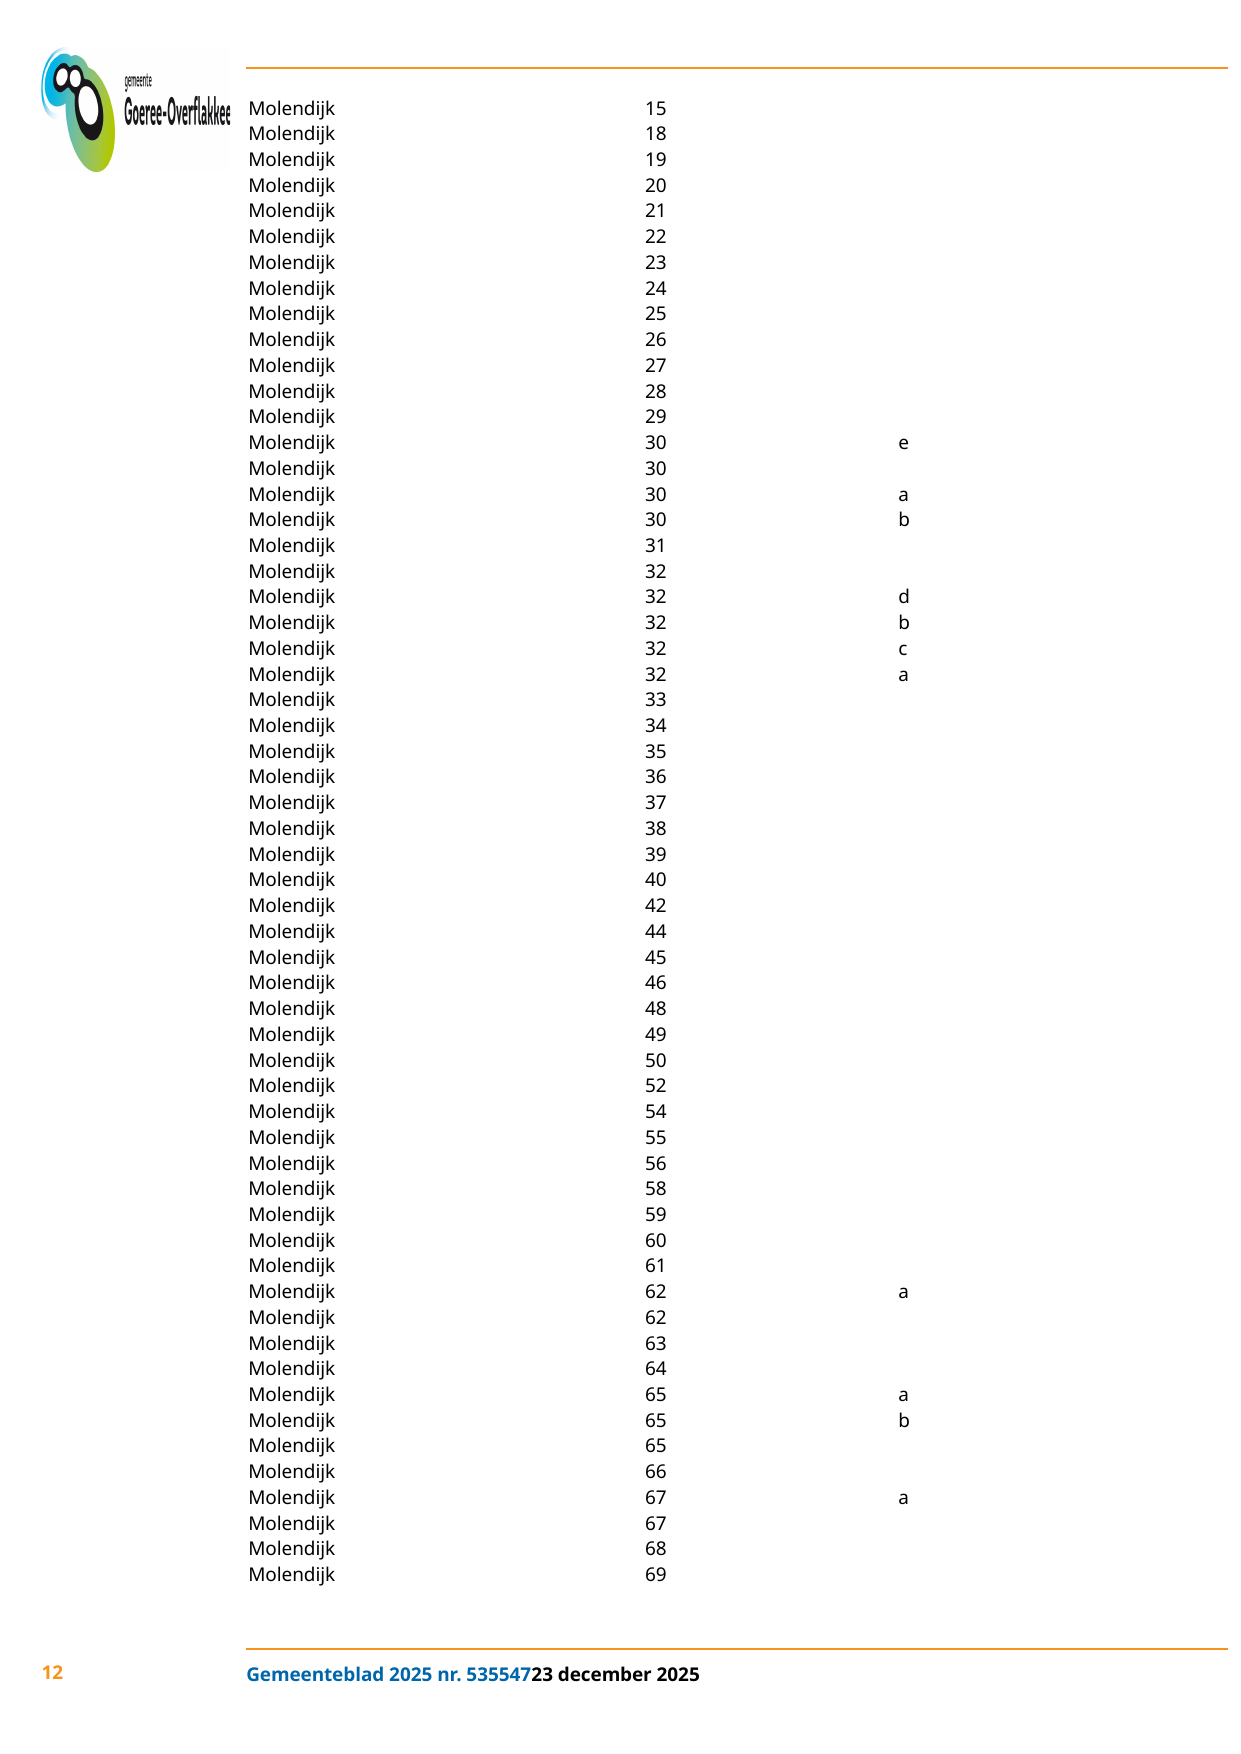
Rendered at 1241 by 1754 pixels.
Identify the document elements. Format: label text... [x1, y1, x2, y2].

table_cell [898, 1098, 1152, 1124]
table_cell Molendijk [248, 841, 645, 867]
table_cell Molendijk [248, 455, 645, 481]
table_cell [898, 1021, 1152, 1047]
table_cell [898, 1253, 1152, 1278]
table_cell Molendijk [248, 815, 645, 841]
table_cell Molendijk [248, 506, 645, 532]
table_cell b [898, 1407, 1152, 1433]
table_cell 69 [645, 1561, 898, 1587]
table_cell [898, 1227, 1152, 1253]
table_cell Molendijk [248, 790, 645, 815]
table_cell a [898, 1278, 1152, 1304]
table_cell [898, 1561, 1152, 1587]
table_cell Molendijk [248, 1124, 645, 1150]
table_cell a [898, 1484, 1152, 1510]
table_cell Molendijk [248, 584, 645, 609]
table_cell 46 [645, 970, 898, 995]
table_cell [898, 198, 1152, 223]
table_cell 50 [645, 1047, 898, 1072]
table_cell [898, 378, 1152, 403]
table_cell d [898, 584, 1152, 609]
table_cell [898, 455, 1152, 481]
table_cell 65 [645, 1433, 898, 1458]
table_cell [898, 1536, 1152, 1561]
table_cell Molendijk [248, 1381, 645, 1407]
table_cell Molendijk [248, 1175, 645, 1201]
table_cell 65 [645, 1407, 898, 1433]
table_cell 38 [645, 815, 898, 841]
table_cell [898, 764, 1152, 789]
table_cell 62 [645, 1304, 898, 1330]
table_cell Molendijk [248, 326, 645, 352]
table_cell Molendijk [248, 712, 645, 738]
table_cell 40 [645, 867, 898, 892]
table_cell 29 [645, 404, 898, 429]
table_cell [898, 249, 1152, 275]
table_cell 56 [645, 1150, 898, 1175]
table_cell Molendijk [248, 609, 645, 635]
table_cell Molendijk [248, 764, 645, 789]
table_cell [898, 1304, 1152, 1330]
table_cell 32 [645, 558, 898, 584]
table_cell Molendijk [248, 1098, 645, 1124]
table_cell 54 [645, 1098, 898, 1124]
table_cell 52 [645, 1073, 898, 1098]
table_cell 49 [645, 1021, 898, 1047]
table_cell [898, 1330, 1152, 1356]
table_cell b [898, 609, 1152, 635]
table_cell Molendijk [248, 352, 645, 378]
table_cell [898, 352, 1152, 378]
table_cell [898, 326, 1152, 352]
table_cell [898, 867, 1152, 892]
table_cell 30 [645, 429, 898, 455]
table_cell [898, 1175, 1152, 1201]
table_cell [898, 224, 1152, 249]
table_cell [898, 815, 1152, 841]
table_cell 30 [645, 455, 898, 481]
table_cell 64 [645, 1356, 898, 1381]
table_cell Molendijk [248, 867, 645, 892]
table_cell [898, 1433, 1152, 1458]
table_cell Molendijk [248, 661, 645, 687]
table_cell Molendijk [248, 635, 645, 661]
table_cell Molendijk [248, 249, 645, 275]
table_cell [898, 172, 1152, 198]
table_cell Molendijk [248, 1047, 645, 1072]
table_cell Molendijk [248, 429, 645, 455]
table_cell [898, 404, 1152, 429]
table_cell [898, 918, 1152, 944]
table_cell [898, 146, 1152, 172]
table_cell 23 [645, 249, 898, 275]
table_cell Molendijk [248, 172, 645, 198]
table_cell [898, 841, 1152, 867]
table_cell 65 [645, 1381, 898, 1407]
table_cell 30 [645, 506, 898, 532]
table_cell [898, 121, 1152, 146]
table_cell 61 [645, 1253, 898, 1278]
table_cell Molendijk [248, 95, 645, 121]
picture [41, 47, 231, 172]
table_cell Molendijk [248, 1356, 645, 1381]
table_cell Molendijk [248, 687, 645, 712]
table_cell [898, 970, 1152, 995]
table_cell 15 [645, 95, 898, 121]
table_cell Molendijk [248, 1536, 645, 1561]
table_cell Molendijk [248, 146, 645, 172]
table_cell Molendijk [248, 224, 645, 249]
table_cell Molendijk [248, 1561, 645, 1587]
table_cell 32 [645, 661, 898, 687]
table_cell Molendijk [248, 1304, 645, 1330]
table_cell 68 [645, 1536, 898, 1561]
table_cell 60 [645, 1227, 898, 1253]
table_cell Molendijk [248, 275, 645, 301]
table_cell a [898, 661, 1152, 687]
table_cell Molendijk [248, 481, 645, 506]
table_cell [898, 275, 1152, 301]
table_cell [898, 301, 1152, 326]
table_cell 36 [645, 764, 898, 789]
table_cell 24 [645, 275, 898, 301]
table_cell 22 [645, 224, 898, 249]
table_cell 21 [645, 198, 898, 223]
table_cell Molendijk [248, 1021, 645, 1047]
table_cell 32 [645, 635, 898, 661]
table_cell 35 [645, 738, 898, 764]
table_cell [898, 1510, 1152, 1536]
table_cell [898, 712, 1152, 738]
table_cell a [898, 1381, 1152, 1407]
table_cell [898, 790, 1152, 815]
table_cell Molendijk [248, 558, 645, 584]
table_cell Molendijk [248, 404, 645, 429]
table_cell Molendijk [248, 970, 645, 995]
table_cell [898, 1459, 1152, 1484]
table_cell 26 [645, 326, 898, 352]
table_cell b [898, 506, 1152, 532]
table_cell Molendijk [248, 532, 645, 558]
table_cell 32 [645, 584, 898, 609]
table_cell e [898, 429, 1152, 455]
table_cell Molendijk [248, 121, 645, 146]
table_cell Molendijk [248, 1330, 645, 1356]
table_cell 45 [645, 944, 898, 969]
table_cell 33 [645, 687, 898, 712]
table_cell 27 [645, 352, 898, 378]
table_cell Molendijk [248, 198, 645, 223]
table_cell Molendijk [248, 1073, 645, 1098]
table_cell 31 [645, 532, 898, 558]
table_cell 66 [645, 1459, 898, 1484]
table_cell Molendijk [248, 944, 645, 969]
table_cell Molendijk [248, 738, 645, 764]
table_cell 37 [645, 790, 898, 815]
table_cell 63 [645, 1330, 898, 1356]
table_cell Molendijk [248, 918, 645, 944]
table_cell [898, 1356, 1152, 1381]
table_cell 67 [645, 1510, 898, 1536]
table_cell Molendijk [248, 1253, 645, 1278]
table_cell [898, 995, 1152, 1021]
table_cell Molendijk [248, 1459, 645, 1484]
table_cell [898, 738, 1152, 764]
table_cell 62 [645, 1278, 898, 1304]
table_cell Molendijk [248, 301, 645, 326]
table_cell a [898, 481, 1152, 506]
table_cell [898, 944, 1152, 969]
table_cell 42 [645, 893, 898, 918]
table_cell 59 [645, 1201, 898, 1227]
table_cell Molendijk [248, 893, 645, 918]
table_cell 55 [645, 1124, 898, 1150]
table_cell 67 [645, 1484, 898, 1510]
table_cell Molendijk [248, 1484, 645, 1510]
table_cell [898, 95, 1152, 121]
table_cell Molendijk [248, 1407, 645, 1433]
table_cell Molendijk [248, 1227, 645, 1253]
table_cell 19 [645, 146, 898, 172]
table_cell Molendijk [248, 1278, 645, 1304]
table_cell Molendijk [248, 1201, 645, 1227]
table_cell [898, 1047, 1152, 1072]
table_cell Molendijk [248, 1433, 645, 1458]
table_cell [898, 1124, 1152, 1150]
table_cell [898, 558, 1152, 584]
table_cell [898, 893, 1152, 918]
table_cell Molendijk [248, 378, 645, 403]
table_cell [898, 1150, 1152, 1175]
table_cell c [898, 635, 1152, 661]
table_cell 39 [645, 841, 898, 867]
table_cell Molendijk [248, 1510, 645, 1536]
table_cell Molendijk [248, 995, 645, 1021]
table_cell 58 [645, 1175, 898, 1201]
table_cell [898, 1201, 1152, 1227]
table_cell [898, 687, 1152, 712]
table_cell 34 [645, 712, 898, 738]
table_cell 20 [645, 172, 898, 198]
table_cell 18 [645, 121, 898, 146]
table_cell 32 [645, 609, 898, 635]
table_cell [898, 532, 1152, 558]
table_cell 28 [645, 378, 898, 403]
table_cell 25 [645, 301, 898, 326]
table_cell Molendijk [248, 1150, 645, 1175]
table_cell 30 [645, 481, 898, 506]
table_cell [898, 1073, 1152, 1098]
table_cell 44 [645, 918, 898, 944]
table_cell 48 [645, 995, 898, 1021]
